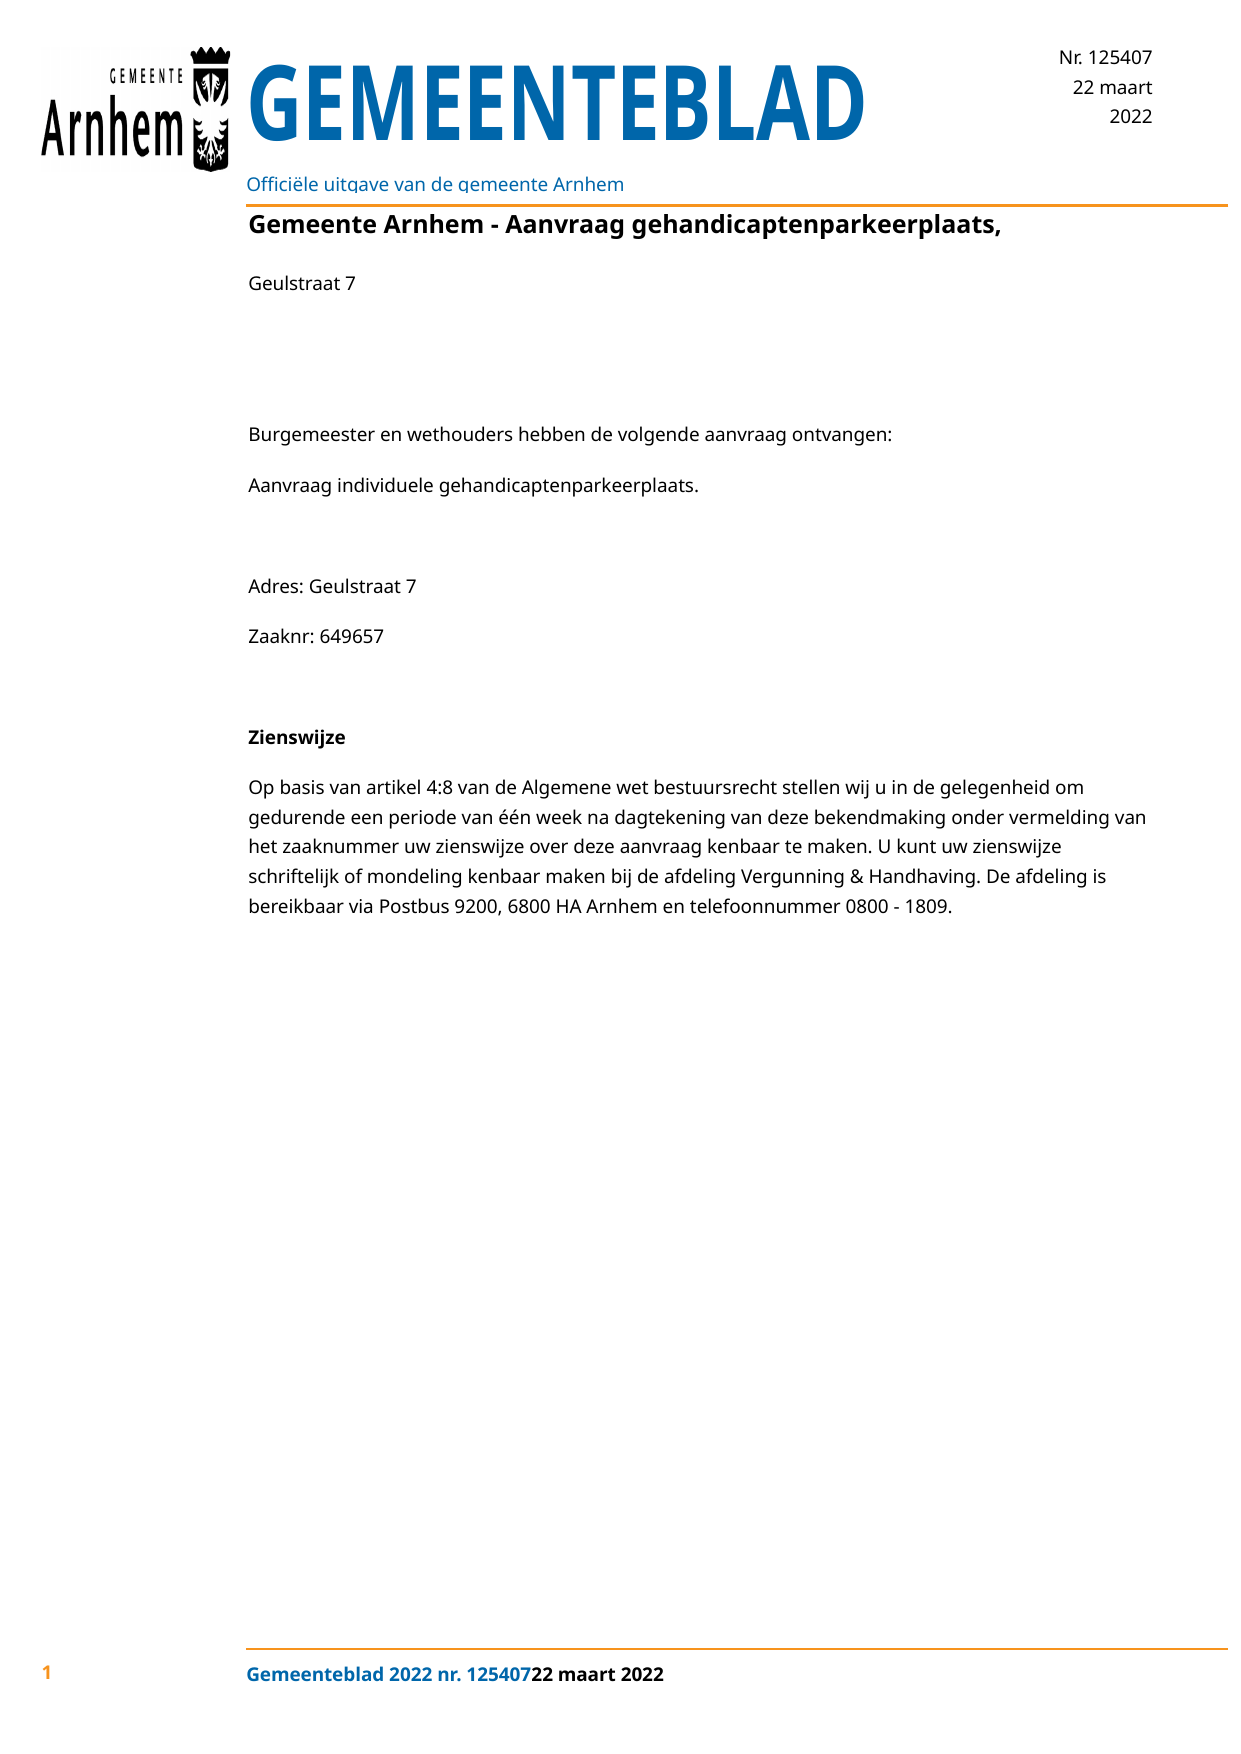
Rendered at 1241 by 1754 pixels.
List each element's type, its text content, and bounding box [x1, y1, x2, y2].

text Burgemeester en wethouders hebben de volgende aanvraag ontvangen: [248, 422, 1152, 447]
text Zaaknr: 649657 [248, 623, 1152, 649]
text Zienswijze [248, 724, 1152, 750]
text Adres: Geulstraat 7 [248, 573, 1152, 598]
text Geulstraat 7 [248, 270, 1152, 296]
picture [41, 47, 231, 172]
text Op basis van artikel 4:8 van de Algemene wet bestuursrecht stellen wij u in de gelegenheid om gedurende een periode van één week na dagtekening van deze bekendmaking onder vermelding van het zaaknummer uw zienswijze over deze aanvraag kenbaar te maken. U kunt uw zienswijze schriftelijk of mondeling kenbaar maken bij de afdeling Vergunning & Handhaving. De afdeling is bereikbaar via Postbus 9200, 6800 HA Arnhem en telefoonnummer 0800 - 1809. [248, 774, 1152, 918]
text Aanvraag individuele gehandicaptenparkeerplaats. [248, 472, 1152, 498]
text Gemeente Arnhem - Aanvraag gehandicaptenparkeerplaats, [248, 207, 1152, 241]
